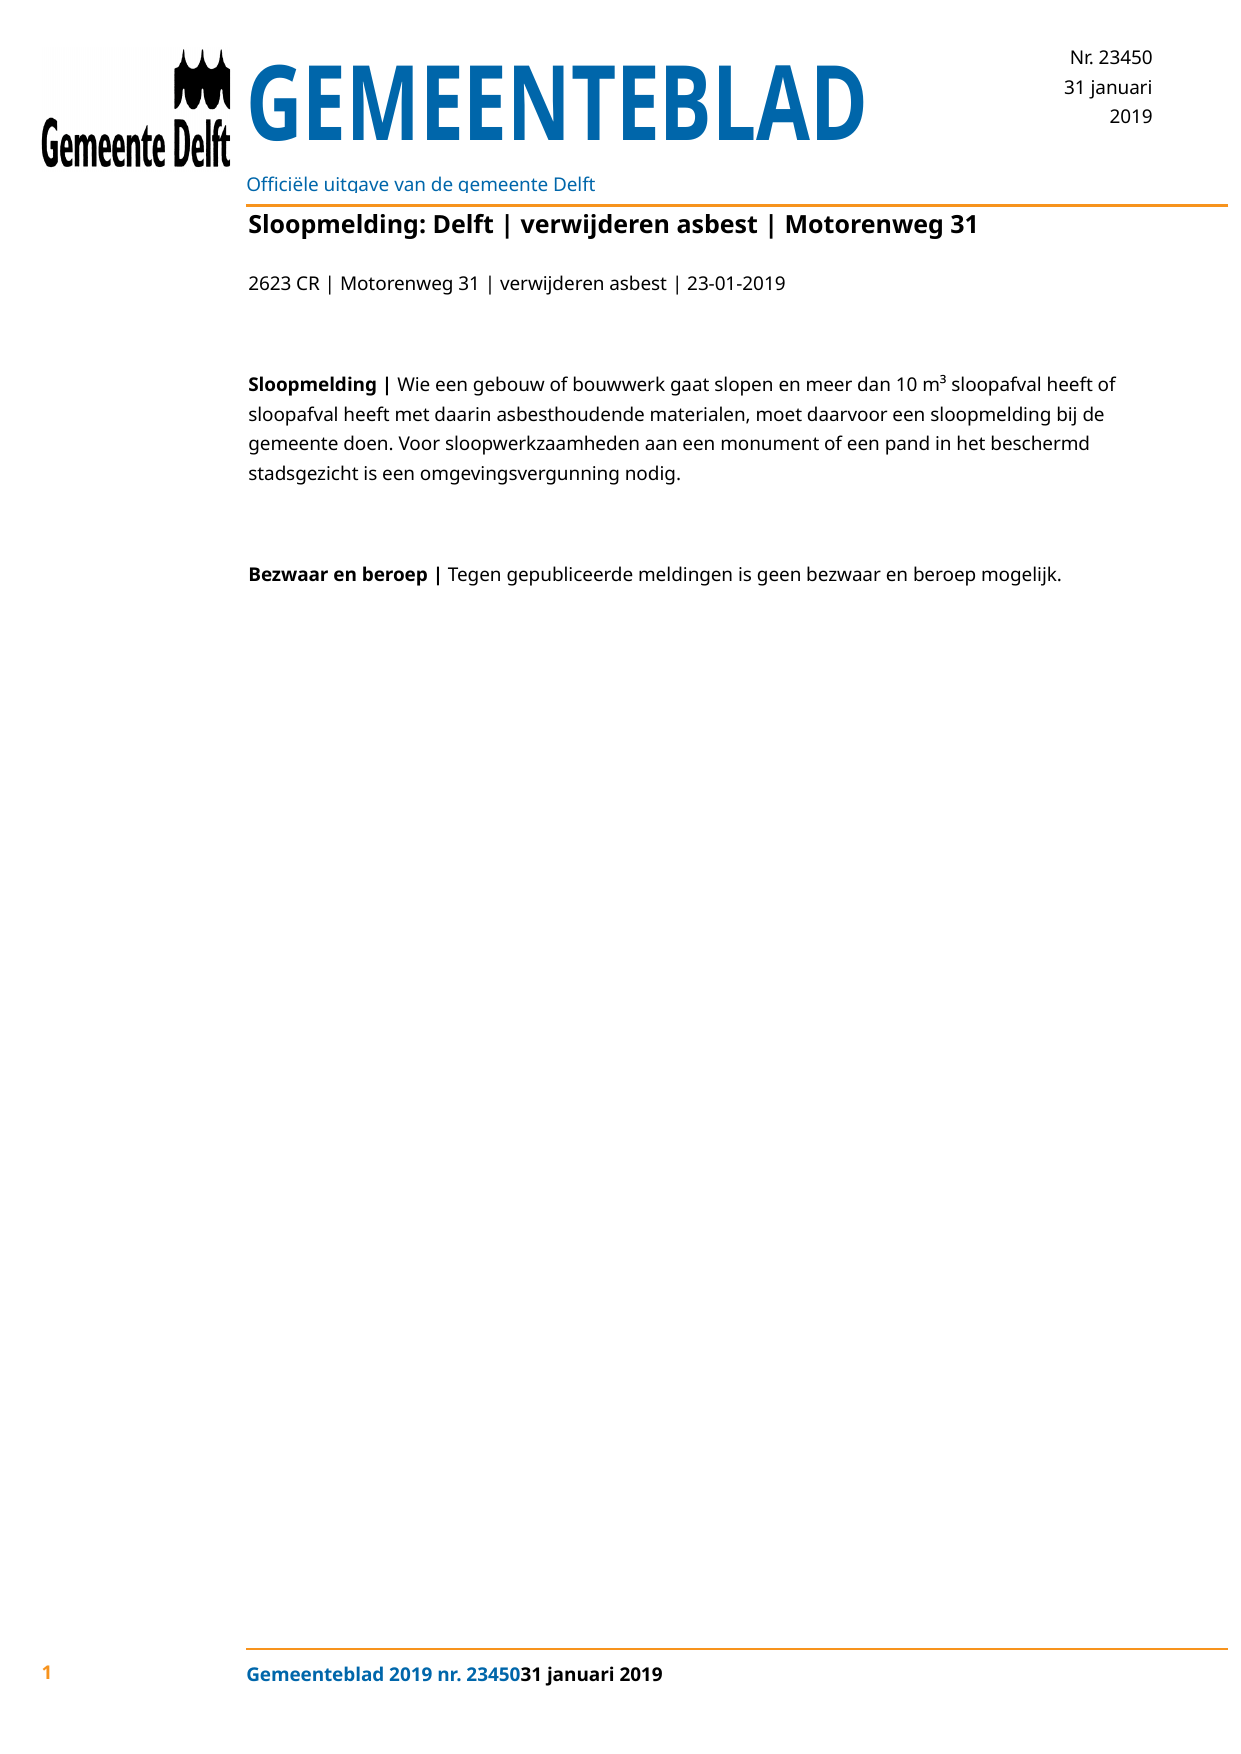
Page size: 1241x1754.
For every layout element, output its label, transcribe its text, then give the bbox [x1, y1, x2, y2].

text Sloopmelding | Wie een gebouw of bouwwerk gaat slopen en meer dan 10 m³ sloopafval heeft of sloopafval heeft met daarin asbesthoudende materialen, moet daarvoor een sloopmelding bij de gemeente doen. Voor sloopwerkzaamheden aan een monument of een pand in het beschermd stadsgezicht is een omgevingsvergunning nodig. [248, 371, 1152, 486]
picture [41, 47, 231, 172]
text Sloopmelding: Delft | verwijderen asbest | Motorenweg 31 [248, 207, 1152, 241]
text Bezwaar en beroep | Tegen gepubliceerde meldingen is geen bezwaar en beroep mogelijk. [248, 561, 1152, 586]
text 2623 CR | Motorenweg 31 | verwijderen asbest | 23-01-2019 [248, 270, 1152, 296]
